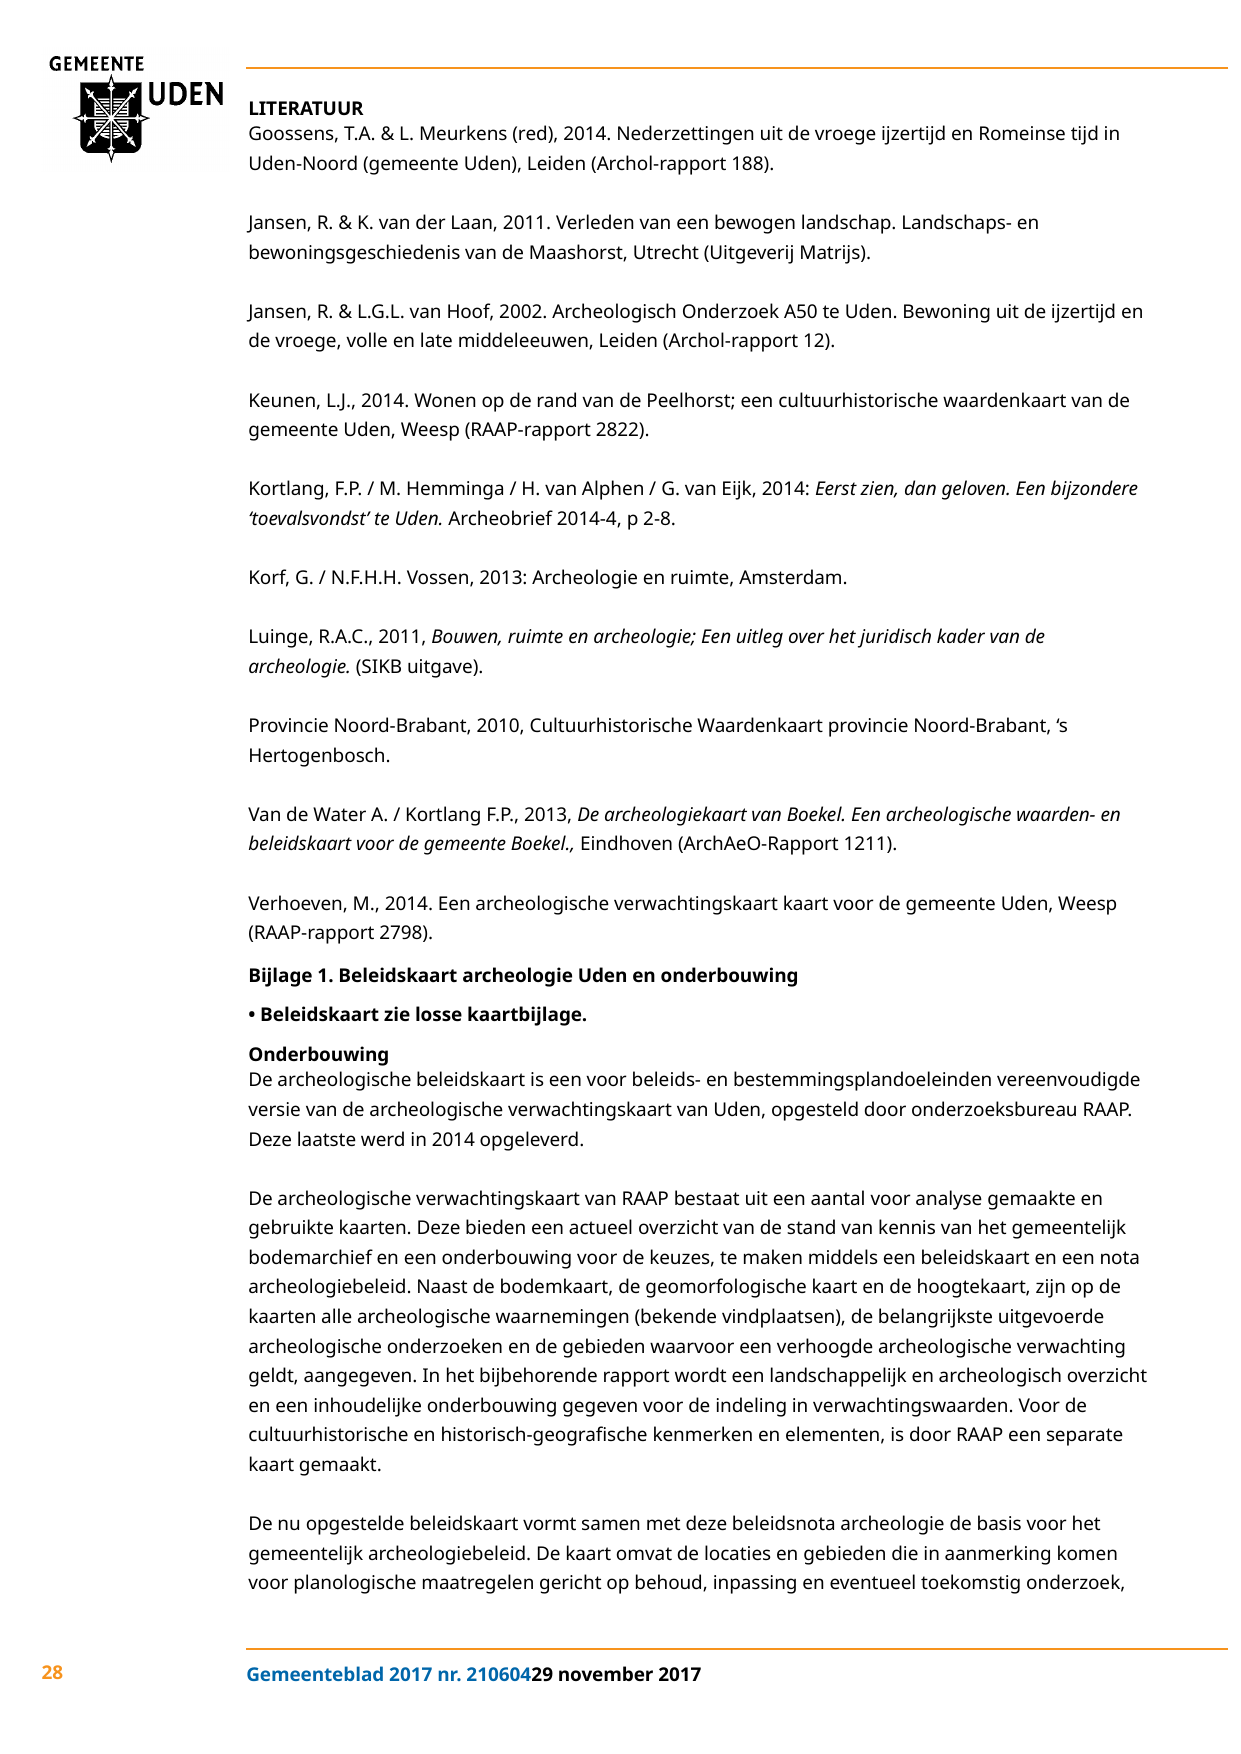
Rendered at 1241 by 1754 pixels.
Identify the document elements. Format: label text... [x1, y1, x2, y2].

text Luinge, R.A.C., 2011, Bouwen, ruimte en archeologie; Een uitleg over het juridisch kader van de archeologie. (SIKB uitgave). [248, 623, 1152, 679]
text De archeologische verwachtingskaart van RAAP bestaat uit een aantal voor analyse gemaakte en gebruikte kaarten. Deze bieden een actueel overzicht van de stand van kennis van het gemeentelijk bodemarchief en een onderbouwing voor de keuzes, te maken middels een beleidskaart en een nota archeologiebeleid. Naast de bodemkaart, de geomorfologische kaart en de hoogtekaart, zijn op de kaarten alle archeologische waarnemingen (bekende vindplaatsen), de belangrijkste uitgevoerde archeologische onderzoeken en de gebieden waarvoor een verhoogde archeologische verwachting geldt, aangegeven. In het bijbehorende rapport wordt een landschappelijk en archeologisch overzicht en een inhoudelijke onderbouwing gegeven voor de indeling in verwachtingswaarden. Voor de cultuurhistorische en historisch-geografische kenmerken en elementen, is door RAAP een separate kaart gemaakt. [248, 1185, 1152, 1477]
text Jansen, R. & L.G.L. van Hoof, 2002. Archeologisch Onderzoek A50 te Uden. Bewoning uit de ijzertijd en de vroege, volle en late middeleeuwen, Leiden (Archol-rapport 12). [248, 298, 1152, 353]
text Bijlage 1. Beleidskaart archeologie Uden en onderbouwing [248, 962, 1152, 988]
text Jansen, R. & K. van der Laan, 2011. Verleden van een bewogen landschap. Landschaps- en bewoningsgeschiedenis van de Maashorst, Utrecht (Uitgeverij Matrijs). [248, 209, 1152, 264]
text LITERATUUR [248, 95, 1152, 121]
text Kortlang, F.P. / M. Hemminga / H. van Alphen / G. van Eijk, 2014: Eerst zien, dan geloven. Een bijzondere ‘toevalsvondst’ te Uden. Archeobrief 2014-4, p 2-8. [248, 476, 1152, 531]
text Verhoeven, M., 2014. Een archeologische verwachtingskaart kaart voor de gemeente Uden, Weesp (RAAP-rapport 2798). [248, 890, 1152, 945]
text • Beleidskaart zie losse kaartbijlage. [248, 1002, 1152, 1027]
picture [41, 47, 231, 172]
text Onderbouwing [248, 1041, 1152, 1067]
text Van de Water A. / Kortlang F.P., 2013, De archeologiekaart van Boekel. Een archeologische waarden- en beleidskaart voor de gemeente Boekel., Eindhoven (ArchAeO-Rapport 1211). [248, 801, 1152, 856]
text Goossens, T.A. & L. Meurkens (red), 2014. Nederzettingen uit de vroege ijzertijd en Romeinse tijd in Uden-Noord (gemeente Uden), Leiden (Archol-rapport 188). [248, 121, 1152, 176]
text Keunen, L.J., 2014. Wonen op de rand van de Peelhorst; een cultuurhistorische waardenkaart van de gemeente Uden, Weesp (RAAP-rapport 2822). [248, 387, 1152, 442]
text Provincie Noord-Brabant, 2010, Cultuurhistorische Waardenkaart provincie Noord-Brabant, ‘s Hertogenbosch. [248, 712, 1152, 767]
text Korf, G. / N.F.H.H. Vossen, 2013: Archeologie en ruimte, Amsterdam. [248, 564, 1152, 590]
text De archeologische beleidskaart is een voor beleids- en bestemmingsplandoeleinden vereenvoudigde versie van de archeologische verwachtingskaart van Uden, opgesteld door onderzoeksbureau RAAP. Deze laatste werd in 2014 opgeleverd. [248, 1067, 1152, 1152]
text De nu opgestelde beleidskaart vormt samen met deze beleidsnota archeologie de basis voor het gemeentelijk archeologiebeleid. De kaart omvat de locaties en gebieden die in aanmerking komen voor planologische maatregelen gericht op behoud, inpassing en eventueel toekomstig onderzoek, [248, 1510, 1152, 1595]
